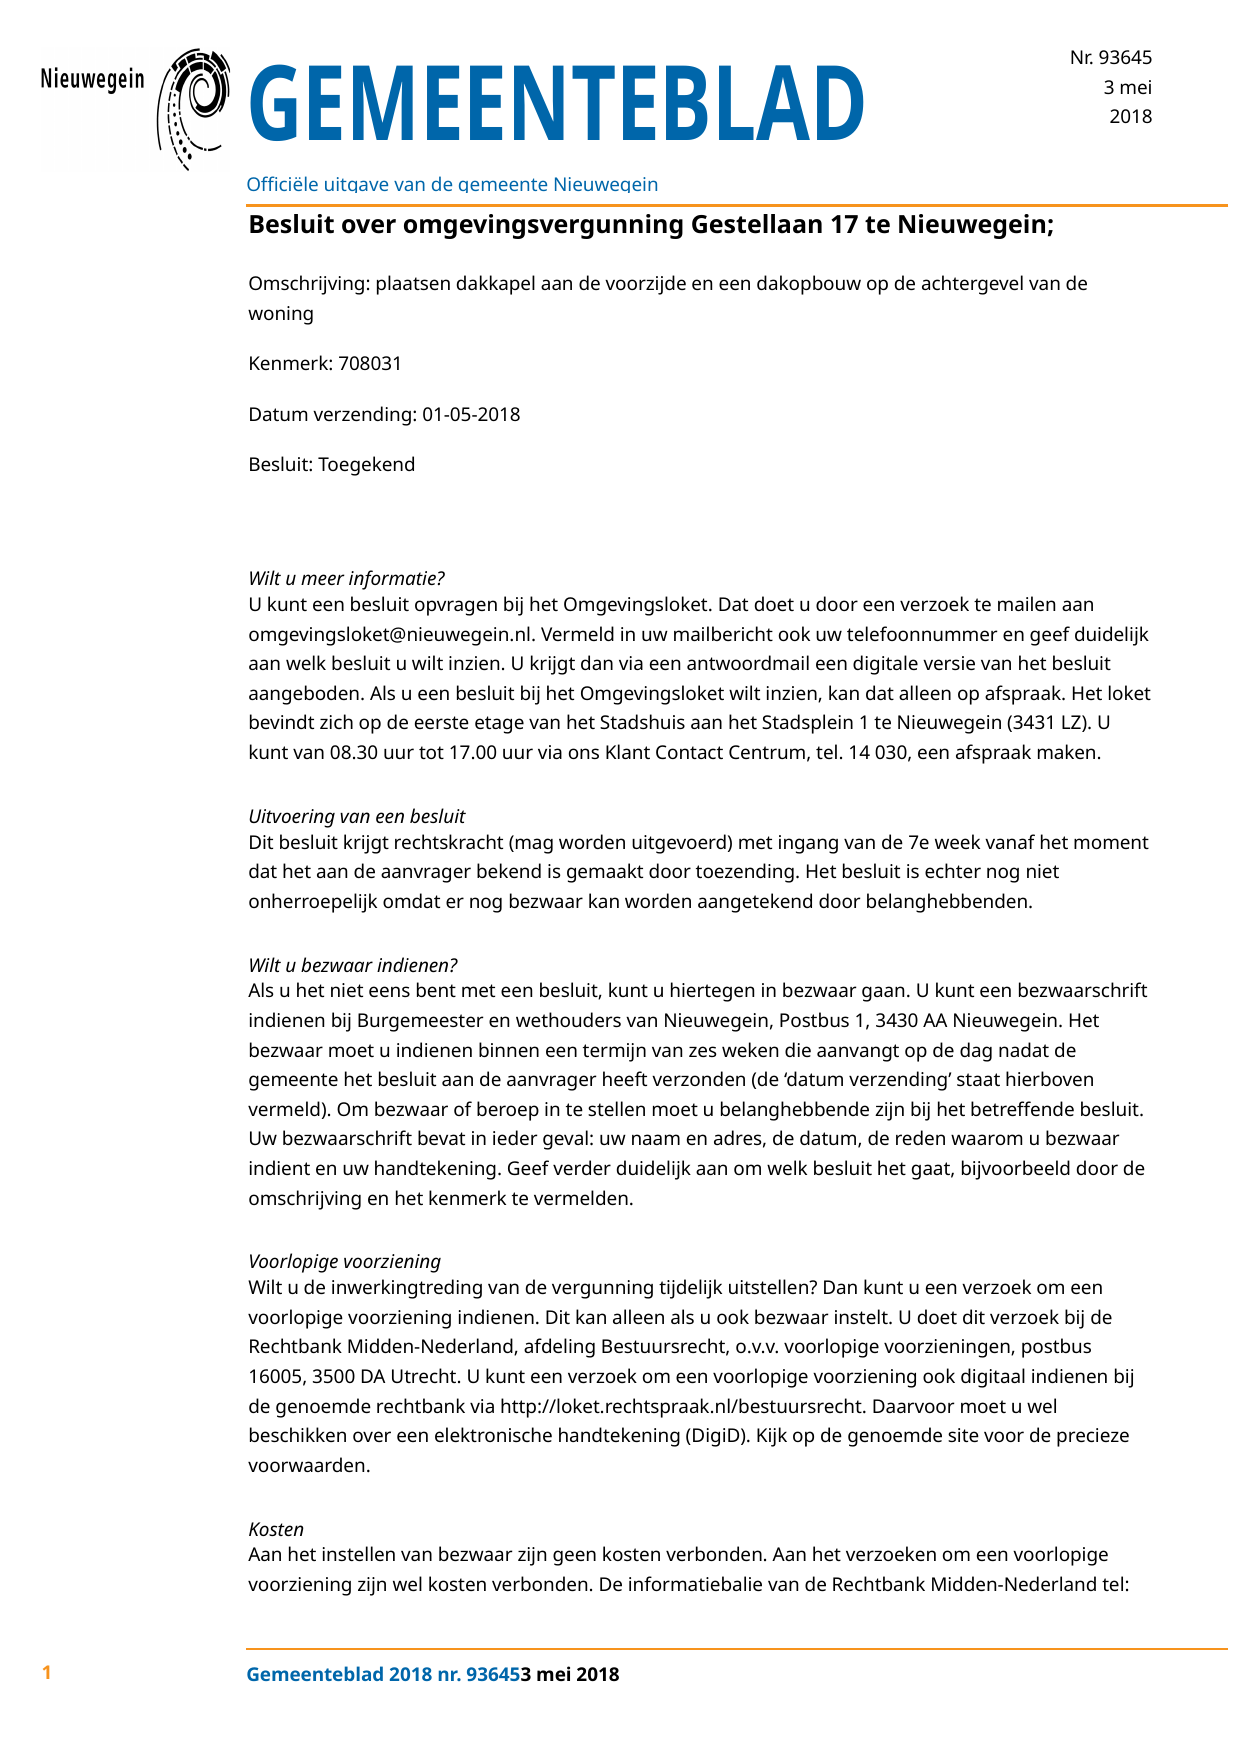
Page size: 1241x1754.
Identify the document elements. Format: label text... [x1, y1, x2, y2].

text Dit besluit krijgt rechtskracht (mag worden uitgevoerd) met ingang van de 7e week vanaf het moment dat het aan de aanvrager bekend is gemaakt door toezending. Het besluit is echter nog niet onherroepelijk omdat er nog bezwaar kan worden aangetekend door belanghebbenden. [248, 829, 1152, 914]
text Besluit over omgevingsvergunning Gestellaan 17 te Nieuwegein; [248, 207, 1152, 241]
text Aan het instellen van bezwaar zijn geen kosten verbonden. Aan het verzoeken om een voorlopige voorziening zijn wel kosten verbonden. De informatiebalie van de Rechtbank Midden-Nederland tel: [248, 1542, 1152, 1597]
text Wilt u de inwerkingtreding van de vergunning tijdelijk uitstellen? Dan kunt u een verzoek om een voorlopige voorziening indienen. Dit kan alleen als u ook bezwaar instelt. U doet dit verzoek bij de Rechtbank Midden-Nederland, afdeling Bestuursrecht, o.v.v. voorlopige voorzieningen, postbus 16005, 3500 DA Utrecht. U kunt een verzoek om een voorlopige voorziening ook digitaal indienen bij de genoemde rechtbank via http://loket.rechtspraak.nl/bestuursrecht. Daarvoor moet u wel beschikken over een elektronische handtekening (DigiD). Kijk op de genoemde site voor de precieze voorwaarden. [248, 1274, 1152, 1478]
text Datum verzending: 01-05-2018 [248, 401, 1152, 426]
text Wilt u bezwaar indienen? [248, 952, 1152, 978]
text U kunt een besluit opvragen bij het Omgevingsloket. Dat doet u door een verzoek te mailen aan omgevingsloket@nieuwegein.nl. Vermeld in uw mailbericht ook uw telefoonnummer en geef duidelijk aan welk besluit u wilt inzien. U krijgt dan via een antwoordmail een digitale versie van het besluit aangeboden. Als u een besluit bij het Omgevingsloket wilt inzien, kan dat alleen op afspraak. Het loket bevindt zich op de eerste etage van het Stadshuis aan het Stadsplein 1 te Nieuwegein (3431 LZ). U kunt van 08.30 uur tot 17.00 uur via ons Klant Contact Centrum, tel. 14 030, een afspraak maken. [248, 591, 1152, 765]
text Voorlopige voorziening [248, 1249, 1152, 1274]
text Besluit: Toegekend [248, 451, 1152, 477]
text Kenmerk: 708031 [248, 350, 1152, 376]
text Uitvoering van een besluit [248, 803, 1152, 829]
text Als u het niet eens bent met een besluit, kunt u hiertegen in bezwaar gaan. U kunt een bezwaarschrift indienen bij Burgemeester en wethouders van Nieuwegein, Postbus 1, 3430 AA Nieuwegein. Het bezwaar moet u indienen binnen een termijn van zes weken die aanvangt op de dag nadat de gemeente het besluit aan de aanvrager heeft verzonden (de ‘datum verzending’ staat hierboven vermeld). Om bezwaar of beroep in te stellen moet u belanghebbende zijn bij het betreffende besluit. Uw bezwaarschrift bevat in ieder geval: uw naam en adres, de datum, de reden waarom u bezwaar indient en uw handtekening. Geef verder duidelijk aan om welk besluit het gaat, bijvoorbeeld door de omschrijving en het kenmerk te vermelden. [248, 978, 1152, 1211]
picture [41, 47, 231, 172]
text Kosten [248, 1516, 1152, 1542]
text Wilt u meer informatie? [248, 566, 1152, 591]
text Omschrijving: plaatsen dakkapel aan de voorzijde en een dakopbouw op de achtergevel van de woning [248, 270, 1152, 326]
